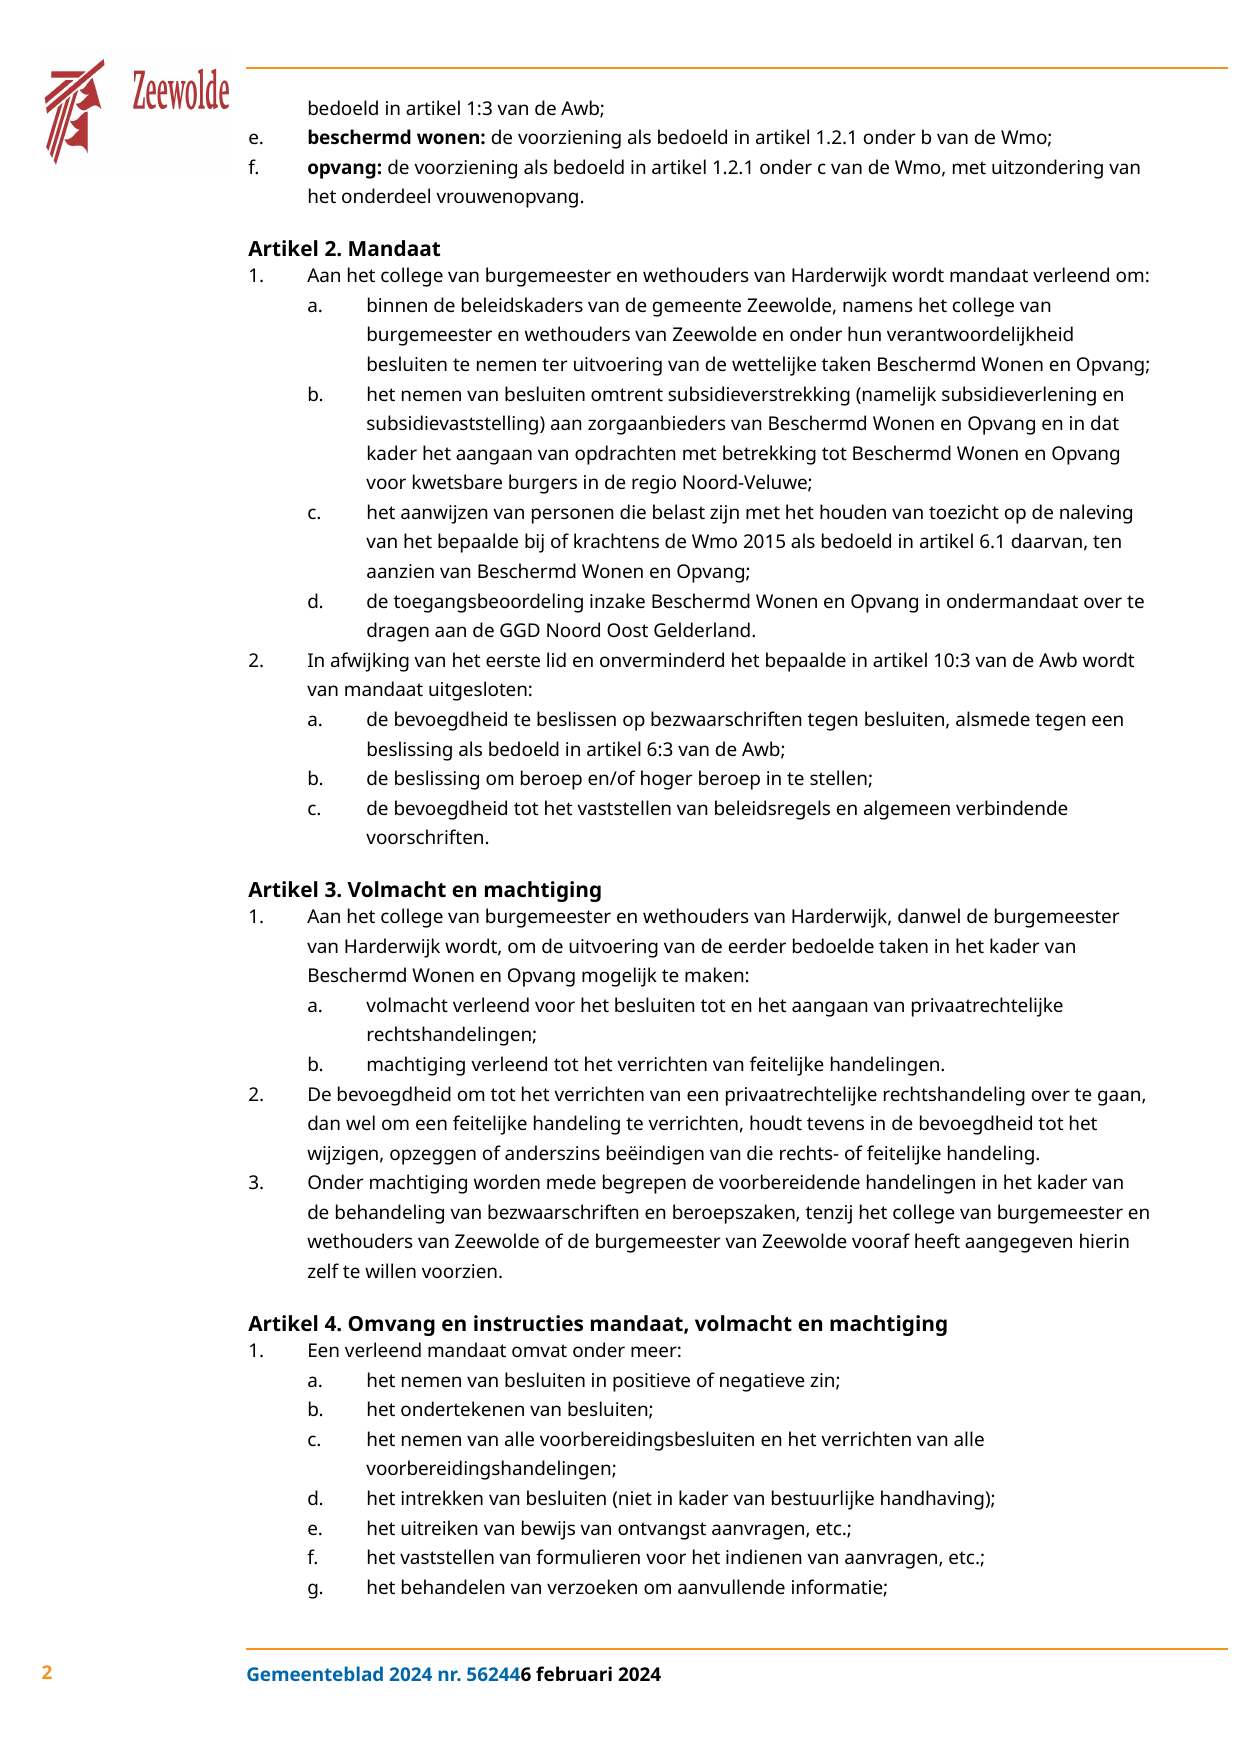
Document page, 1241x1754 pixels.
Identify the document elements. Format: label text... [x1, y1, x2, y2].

list binnen de beleidskaders van de gemeente Zeewolde, namens het college van burgemeester en wethouders van Zeewolde en onder hun verantwoordelijkheid besluiten te nemen ter uitvoering van de wettelijke taken Beschermd Wonen en Opvang; [307, 292, 1152, 377]
list opvang: de voorziening als bedoeld in artikel 1.2.1 onder c van de Wmo, met uitzondering van het onderdeel vrouwenopvang. [248, 154, 1152, 209]
list het nemen van alle voorbereidingsbesluiten en het verrichten van alle voorbereidingshandelingen; [307, 1426, 1152, 1481]
list De bevoegdheid om tot het verrichten van een privaatrechtelijke rechtshandeling over te gaan, dan wel om een feitelijke handeling te verrichten, houdt tevens in de bevoegdheid tot het wijzigen, opzeggen of anderszins beëindigen van die rechts- of feitelijke handeling. [248, 1081, 1152, 1166]
list Onder machtiging worden mede begrepen de voorbereidende handelingen in het kader van de behandeling van bezwaarschriften en beroepszaken, tenzij het college van burgemeester en wethouders van Zeewolde of de burgemeester van Zeewolde vooraf heeft aangegeven hierin zelf te willen voorzien. [248, 1169, 1152, 1284]
list het behandelen van verzoeken om aanvullende informatie; [307, 1574, 1152, 1599]
list het intrekken van besluiten (niet in kader van bestuurlijke handhaving); [307, 1485, 1152, 1511]
list machtiging verleend tot het verrichten van feitelijke handelingen. [307, 1051, 1152, 1077]
list het nemen van besluiten in positieve of negatieve zin; [307, 1367, 1152, 1392]
text Artikel 4. Omvang en instructies mandaat, volmacht en machtiging [248, 1309, 1152, 1337]
list het vaststellen van formulieren voor het indienen van aanvragen, etc.; [307, 1544, 1152, 1570]
list Een verleend mandaat omvat onder meer: [248, 1337, 1152, 1363]
list het nemen van besluiten omtrent subsidieverstrekking (namelijk subsidieverlening en subsidievaststelling) aan zorgaanbieders van Beschermd Wonen en Opvang en in dat kader het aangaan van opdrachten met betrekking tot Beschermd Wonen en Opvang voor kwetsbare burgers in de regio Noord-Veluwe; [307, 381, 1152, 495]
list het ondertekenen van besluiten; [307, 1396, 1152, 1422]
list de bevoegdheid tot het vaststellen van beleidsregels en algemeen verbindende voorschriften. [307, 795, 1152, 850]
list volmacht verleend voor het besluiten tot en het aangaan van privaatrechtelijke rechtshandelingen; [307, 992, 1152, 1047]
list de beslissing om beroep en/of hoger beroep in te stellen; [307, 765, 1152, 791]
list het uitreiken van bewijs van ontvangst aanvragen, etc.; [307, 1515, 1152, 1540]
list de toegangsbeoordeling inzake Beschermd Wonen en Opvang in ondermandaat over te dragen aan de GGD Noord Oost Gelderland. [307, 588, 1152, 643]
list het aanwijzen van personen die belast zijn met het houden van toezicht op de naleving van het bepaalde bij of krachtens de Wmo 2015 als bedoeld in artikel 6.1 daarvan, ten aanzien van Beschermd Wonen en Opvang; [307, 499, 1152, 584]
list bedoeld in artikel 1:3 van de Awb; [248, 95, 1152, 121]
list Aan het college van burgemeester en wethouders van Harderwijk wordt mandaat verleend om: [248, 262, 1152, 288]
picture [41, 47, 231, 172]
list Aan het college van burgemeester en wethouders van Harderwijk, danwel de burgemeester van Harderwijk wordt, om de uitvoering van de eerder bedoelde taken in het kader van Beschermd Wonen en Opvang mogelijk te maken: [248, 903, 1152, 988]
list beschermd wonen: de voorziening als bedoeld in artikel 1.2.1 onder b van de Wmo; [248, 124, 1152, 150]
text Artikel 3. Volmacht en machtiging [248, 875, 1152, 903]
list In afwijking van het eerste lid en onverminderd het bepaalde in artikel 10:3 van de Awb wordt van mandaat uitgesloten: [248, 647, 1152, 702]
list de bevoegdheid te beslissen op bezwaarschriften tegen besluiten, alsmede tegen een beslissing als bedoeld in artikel 6:3 van de Awb; [307, 706, 1152, 761]
text Artikel 2. Mandaat [248, 234, 1152, 262]
